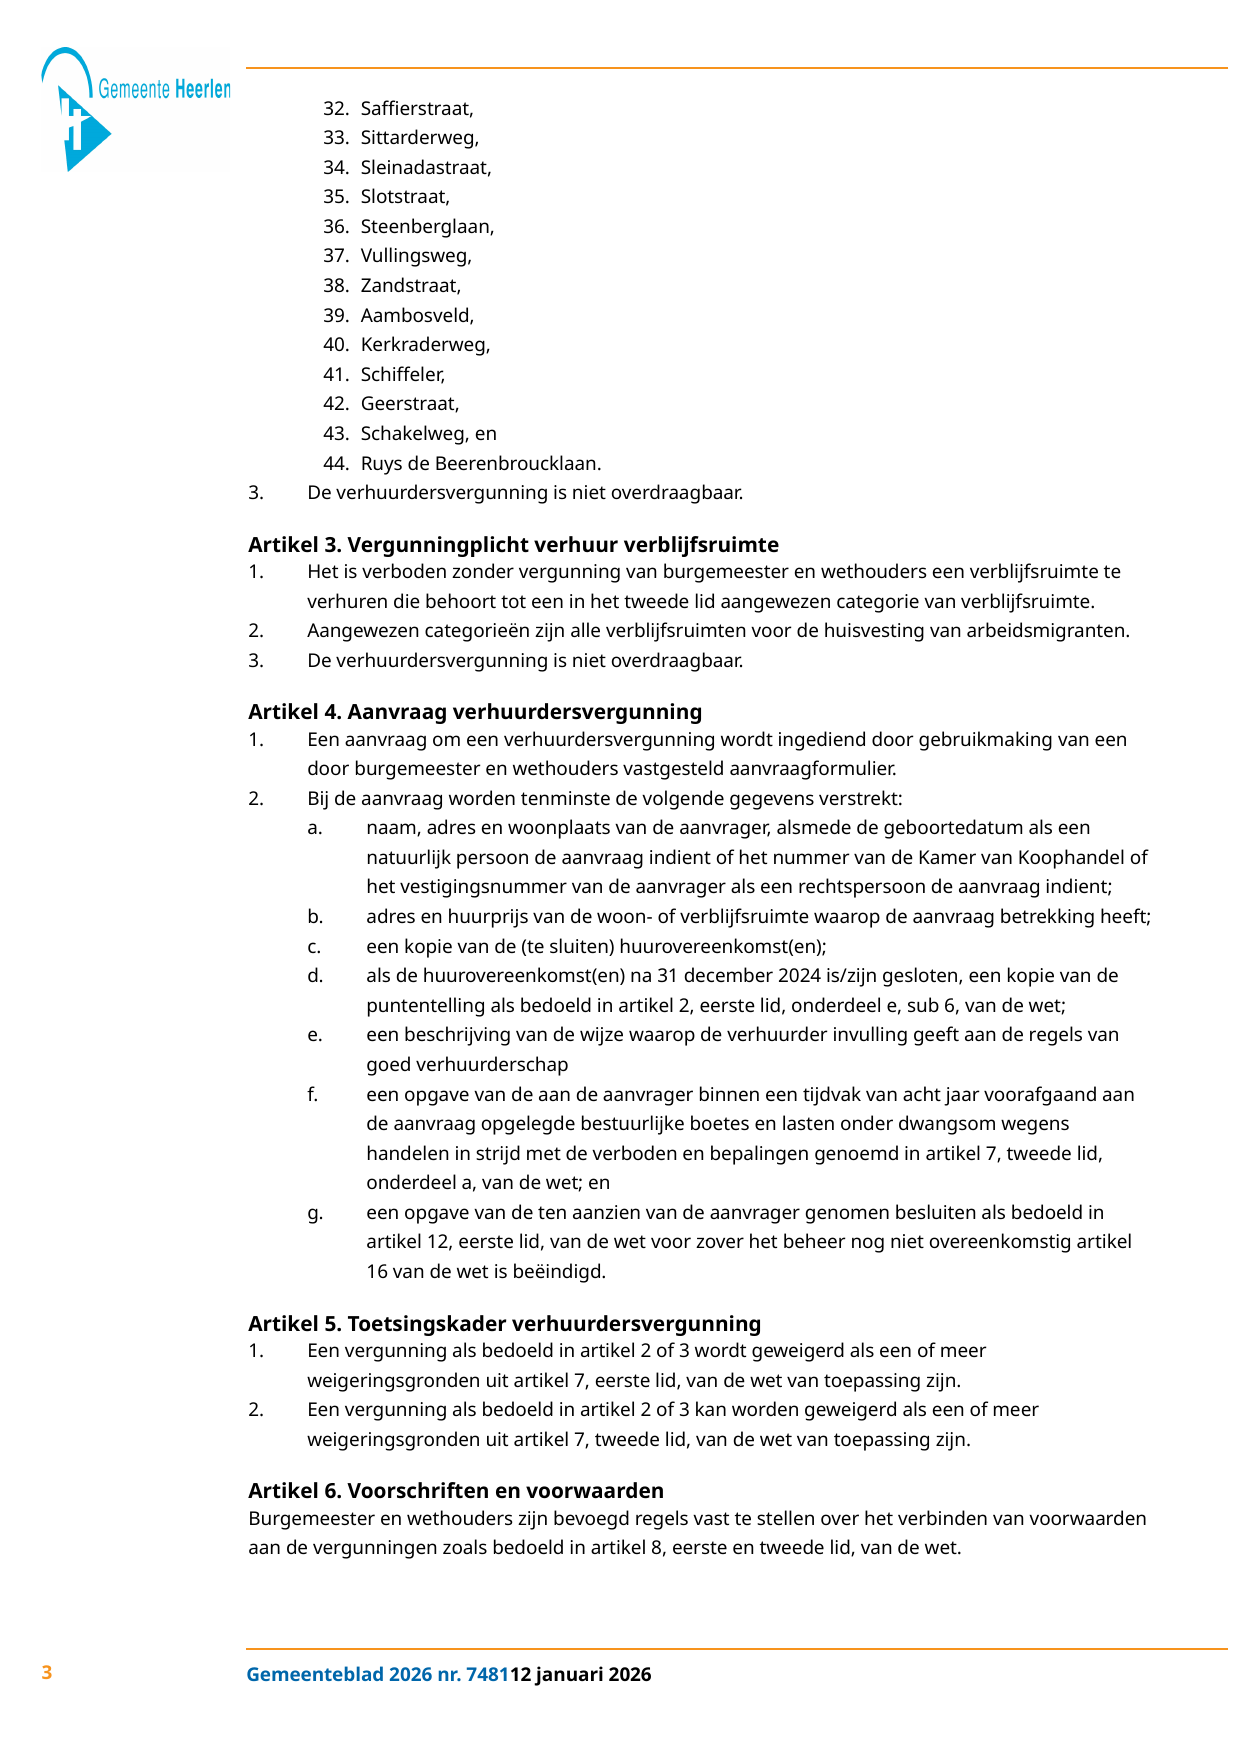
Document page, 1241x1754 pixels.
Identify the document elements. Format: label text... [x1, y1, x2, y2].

list De verhuurdersvergunning is niet overdraagbaar. [248, 647, 1152, 673]
list Bij de aanvraag worden tenminste de volgende gegevens verstrekt: [248, 785, 1152, 811]
list als de huurovereenkomst(en) na 31 december 2024 is/zijn gesloten, een kopie van de puntentelling als bedoeld in artikel 2, eerste lid, onderdeel e, sub 6, van de wet; [307, 962, 1152, 1018]
list Een aanvraag om een verhuurdersvergunning wordt ingediend door gebruikmaking van een door burgemeester en wethouders vastgesteld aanvraagformulier. [248, 726, 1152, 781]
list Ruys de Beerenbroucklaan. [323, 450, 1152, 476]
list Kerkraderweg, [323, 331, 1152, 357]
list Sittarderweg, [323, 124, 1152, 150]
list Saffierstraat, [323, 95, 1152, 121]
list Slotstraat, [323, 183, 1152, 209]
text Burgemeester en wethouders zijn bevoegd regels vast te stellen over het verbinden van voorwaarden aan de vergunningen zoals bedoeld in artikel 8, eerste en tweede lid, van de wet. [248, 1505, 1152, 1560]
text Artikel 3. Vergunningplicht verhuur verblijfsruimte [248, 530, 1152, 558]
list adres en huurprijs van de woon- of verblijfsruimte waarop de aanvraag betrekking heeft; [307, 903, 1152, 929]
list Een vergunning als bedoeld in artikel 2 of 3 kan worden geweigerd als een of meer weigeringsgronden uit artikel 7, tweede lid, van de wet van toepassing zijn. [248, 1396, 1152, 1452]
list Een vergunning als bedoeld in artikel 2 of 3 wordt geweigerd als een of meer weigeringsgronden uit artikel 7, eerste lid, van de wet van toepassing zijn. [248, 1337, 1152, 1392]
list een opgave van de ten aanzien van de aanvrager genomen besluiten als bedoeld in artikel 12, eerste lid, van de wet voor zover het beheer nog niet overeenkomstig artikel 16 van de wet is beëindigd. [307, 1199, 1152, 1284]
list een kopie van de (te sluiten) huurovereenkomst(en); [307, 933, 1152, 959]
list Geerstraat, [323, 391, 1152, 416]
list Schiffeler, [323, 361, 1152, 387]
text Artikel 4. Aanvraag verhuurdersvergunning [248, 697, 1152, 726]
text Artikel 5. Toetsingskader verhuurdersvergunning [248, 1309, 1152, 1337]
text Artikel 6. Voorschriften en voorwaarden [248, 1476, 1152, 1505]
list Vullingsweg, [323, 243, 1152, 268]
list Aambosveld, [323, 302, 1152, 328]
list Zandstraat, [323, 272, 1152, 298]
list Het is verboden zonder vergunning van burgemeester en wethouders een verblijfsruimte te verhuren die behoort tot een in het tweede lid aangewezen categorie van verblijfsruimte. [248, 558, 1152, 613]
picture [41, 47, 231, 172]
list Aangewezen categorieën zijn alle verblijfsruimten voor de huisvesting van arbeidsmigranten. [248, 617, 1152, 643]
list Sleinadastraat, [323, 154, 1152, 180]
list een beschrijving van de wijze waarop de verhuurder invulling geeft aan de regels van goed verhuurderschap [307, 1022, 1152, 1077]
picture [41, 47, 59, 70]
list een opgave van de aan de aanvrager binnen een tijdvak van acht jaar voorafgaand aan de aanvraag opgelegde bestuurlijke boetes en lasten onder dwangsom wegens handelen in strijd met de verboden en bepalingen genoemd in artikel 7, tweede lid, onderdeel a, van de wet; en [307, 1081, 1152, 1195]
list De verhuurdersvergunning is niet overdraagbaar. [248, 479, 1152, 505]
list Schakelweg, en [323, 420, 1152, 446]
list naam, adres en woonplaats van de aanvrager, alsmede de geboortedatum als een natuurlijk persoon de aanvraag indient of het nummer van de Kamer van Koophandel of het vestigingsnummer van de aanvrager als een rechtspersoon de aanvraag indient; [307, 814, 1152, 899]
list Steenberglaan, [323, 213, 1152, 239]
